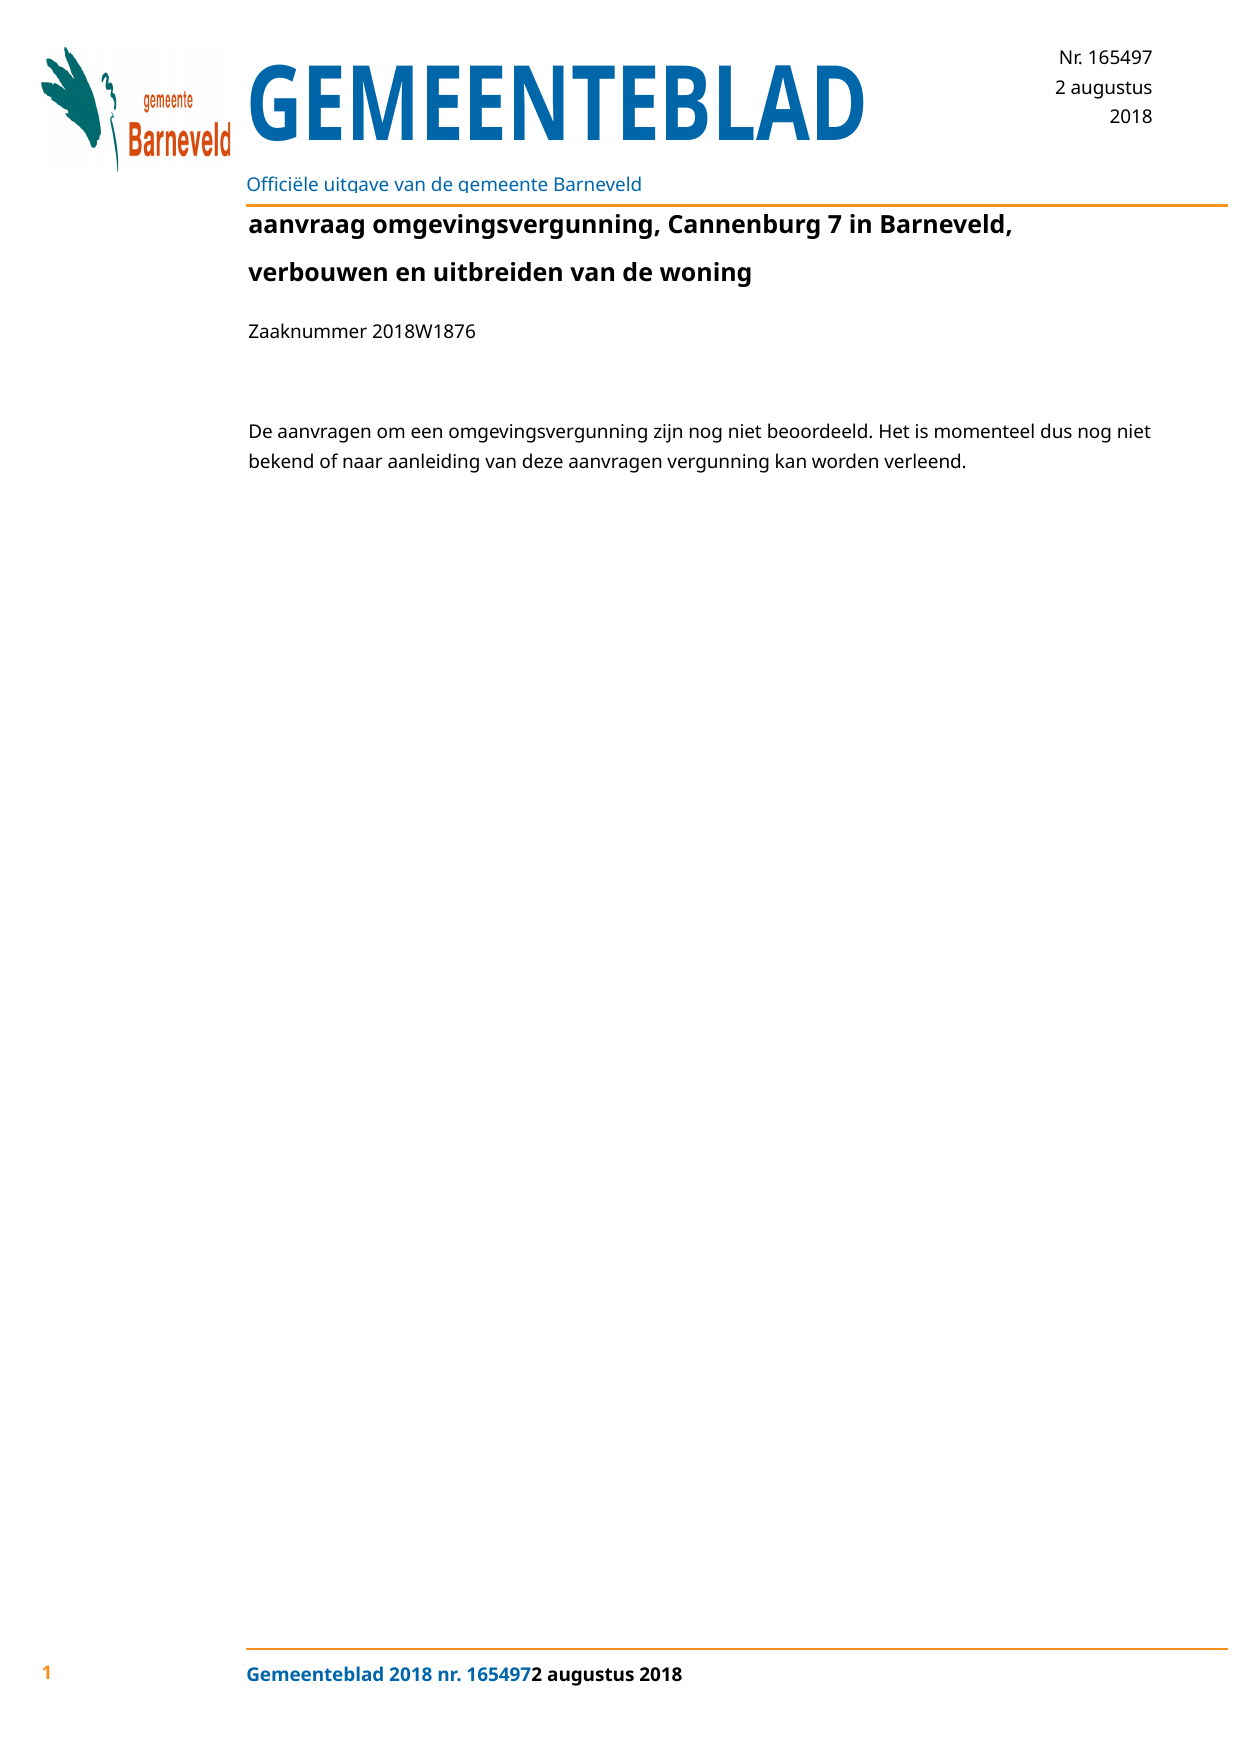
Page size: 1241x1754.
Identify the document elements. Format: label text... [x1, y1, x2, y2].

picture [41, 47, 231, 172]
text Zaaknummer 2018W1876 [248, 318, 1152, 344]
text De aanvragen om een omgevingsvergunning zijn nog niet beoordeeld. Het is momenteel dus nog niet bekend of naar aanleiding van deze aanvragen vergunning kan worden verleend. [248, 419, 1152, 474]
text aanvraag omgevingsvergunning, Cannenburg 7 in Barneveld, verbouwen en uitbreiden van de woning [248, 207, 1152, 288]
